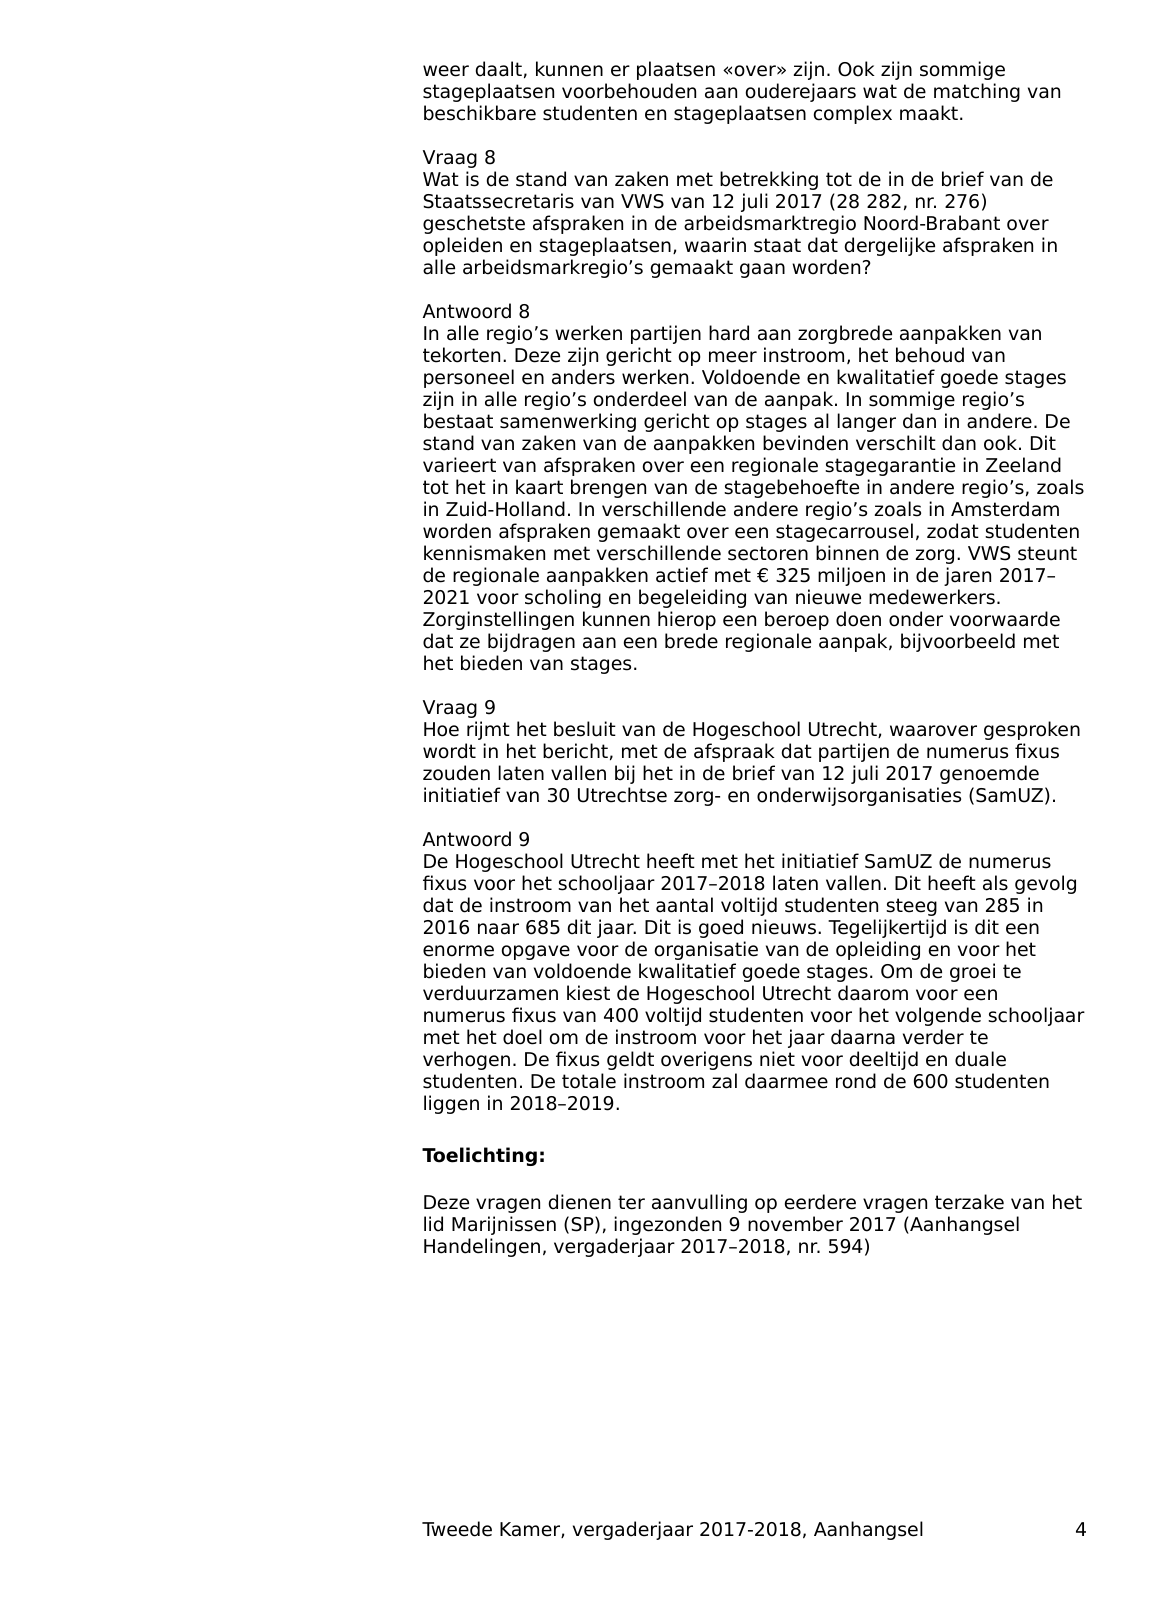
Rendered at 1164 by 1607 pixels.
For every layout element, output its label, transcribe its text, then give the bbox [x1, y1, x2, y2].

text Antwoord 9 [422, 829, 1087, 851]
text Hoe rijmt het besluit van de Hogeschool Utrecht, waarover gesproken wordt in het bericht, met de afspraak dat partijen de numerus fixus zouden laten vallen bij het in de brief van 12 juli 2017 genoemde initiatief van 30 Utrechtse zorg- en onderwijsorganisaties (SamUZ). [422, 719, 1087, 807]
text Antwoord 8 [422, 301, 1087, 323]
text In alle regio’s werken partijen hard aan zorgbrede aanpakken van tekorten. Deze zijn gericht op meer instroom, het behoud van personeel en anders werken. Voldoende en kwalitatief goede stages zijn in alle regio’s onderdeel van de aanpak. In sommige regio’s bestaat samenwerking gericht op stages al langer dan in andere. De stand van zaken van de aanpakken bevinden verschilt dan ook. Dit varieert van afspraken over een regionale stagegarantie in Zeeland tot het in kaart brengen van de stagebehoefte in andere regio’s, zoals in Zuid-Holland. In verschillende andere regio’s zoals in Amsterdam worden afspraken gemaakt over een stagecarrousel, zodat studenten kennismaken met verschillende sectoren binnen de zorg. VWS steunt de regionale aanpakken actief met € 325 miljoen in de jaren 2017–2021 voor scholing en begeleiding van nieuwe medewerkers. Zorginstellingen kunnen hierop een beroep doen onder voorwaarde dat ze bijdragen aan een brede regionale aanpak, bijvoorbeeld met het bieden van stages. [422, 323, 1087, 675]
text Wat is de stand van zaken met betrekking tot de in de brief van de Staatssecretaris van VWS van 12 juli 2017 (28 282, nr. 276) geschetste afspraken in de arbeidsmarktregio Noord-Brabant over opleiden en stageplaatsen, waarin staat dat dergelijke afspraken in alle arbeidsmarkregio’s gemaakt gaan worden? [422, 169, 1087, 279]
text weer daalt, kunnen er plaatsen «over» zijn. Ook zijn sommige stageplaatsen voorbehouden aan ouderejaars wat de matching van beschikbare studenten en stageplaatsen complex maakt. [422, 59, 1087, 125]
text Vraag 8 [422, 147, 1087, 169]
text De Hogeschool Utrecht heeft met het initiatief SamUZ de numerus fixus voor het schooljaar 2017–2018 laten vallen. Dit heeft als gevolg dat de instroom van het aantal voltijd studenten steeg van 285 in 2016 naar 685 dit jaar. Dit is goed nieuws. Tegelijkertijd is dit een enorme opgave voor de organisatie van de opleiding en voor het bieden van voldoende kwalitatief goede stages. Om de groei te verduurzamen kiest de Hogeschool Utrecht daarom voor een numerus fixus van 400 voltijd studenten voor het volgende schooljaar met het doel om de instroom voor het jaar daarna verder te verhogen. De fixus geldt overigens niet voor deeltijd en duale studenten. De totale instroom zal daarmee rond de 600 studenten liggen in 2018–2019. [422, 851, 1087, 1115]
text Deze vragen dienen ter aanvulling op eerdere vragen terzake van het lid Marijnissen (SP), ingezonden 9 november 2017 (Aanhangsel Handelingen, vergaderjaar 2017–2018, nr. 594) [422, 1192, 1087, 1258]
text Vraag 9 [422, 697, 1087, 719]
subtitle Toelichting: [422, 1145, 1087, 1167]
